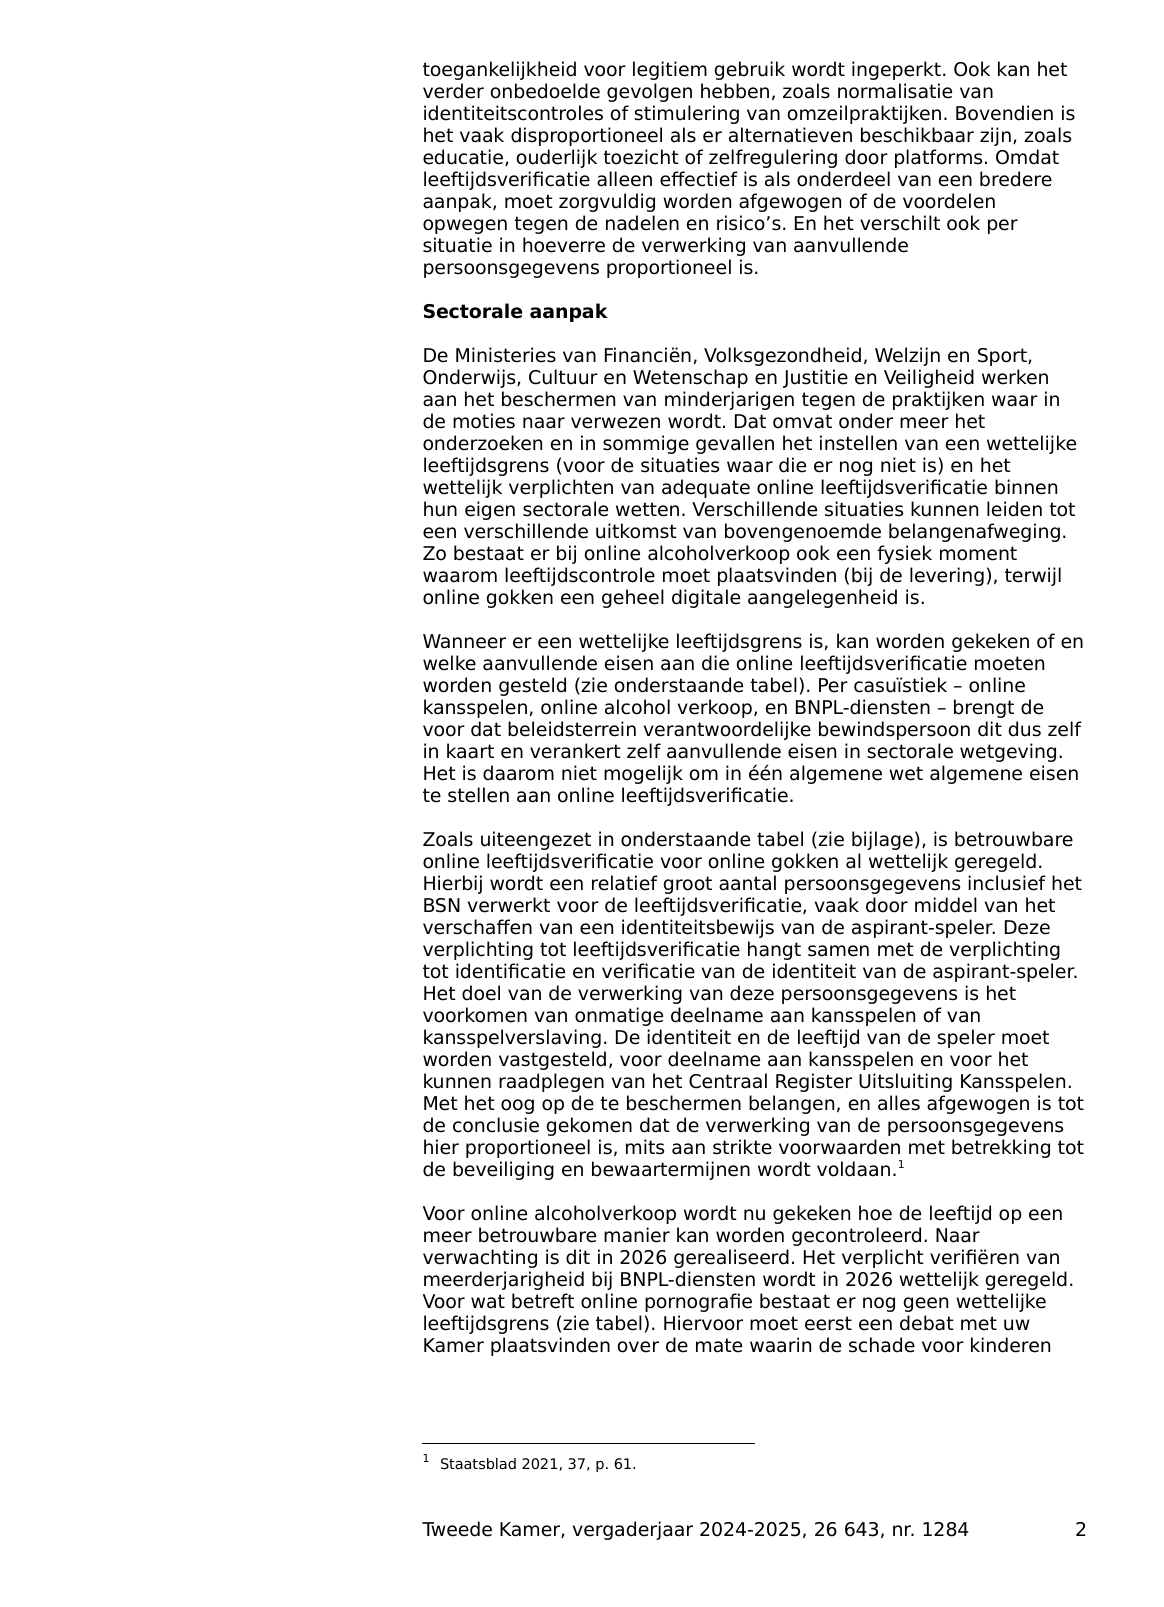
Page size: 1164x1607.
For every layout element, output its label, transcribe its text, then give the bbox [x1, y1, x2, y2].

text Staatsblad 2021, 37, p. 61. [422, 1452, 1087, 1474]
text Wanneer er een wettelijke leeftijdsgrens is, kan worden gekeken of en welke aanvullende eisen aan die online leeftijdsverificatie moeten worden gesteld (zie onderstaande tabel). Per casuïstiek – online kansspelen, online alcohol verkoop, en BNPL-diensten – brengt de voor dat beleidsterrein verantwoordelijke bewindspersoon dit dus zelf in kaart en verankert zelf aanvullende eisen in sectorale wetgeving. Het is daarom niet mogelijk om in één algemene wet algemene eisen te stellen aan online leeftijdsverificatie. [422, 631, 1087, 807]
text Voor online alcoholverkoop wordt nu gekeken hoe de leeftijd op een meer betrouwbare manier kan worden gecontroleerd. Naar verwachting is dit in 2026 gerealiseerd. Het verplicht verifiëren van meerderjarigheid bij BNPL-diensten wordt in 2026 wettelijk geregeld. Voor wat betreft online pornografie bestaat er nog geen wettelijke leeftijdsgrens (zie tabel). Hiervoor moet eerst een debat met uw Kamer plaatsvinden over de mate waarin de schade voor kinderen [422, 1203, 1087, 1357]
text De Ministeries van Financiën, Volksgezondheid, Welzijn en Sport, Onderwijs, Cultuur en Wetenschap en Justitie en Veiligheid werken aan het beschermen van minderjarigen tegen de praktijken waar in de moties naar verwezen wordt. Dat omvat onder meer het onderzoeken en in sommige gevallen het instellen van een wettelijke leeftijdsgrens (voor de situaties waar die er nog niet is) en het wettelijk verplichten van adequate online leeftijdsverificatie binnen hun eigen sectorale wetten. Verschillende situaties kunnen leiden tot een verschillende uitkomst van bovengenoemde belangenafweging. Zo bestaat er bij online alcoholverkoop ook een fysiek moment waarom leeftijdscontrole moet plaatsvinden (bij de levering), terwijl online gokken een geheel digitale aangelegenheid is. [422, 345, 1087, 609]
text Zoals uiteengezet in onderstaande tabel (zie bijlage), is betrouwbare online leeftijdsverificatie voor online gokken al wettelijk geregeld. Hierbij wordt een relatief groot aantal persoonsgegevens inclusief het BSN verwerkt voor de leeftijdsverificatie, vaak door middel van het verschaffen van een identiteitsbewijs van de aspirant-speler. Deze verplichting tot leeftijdsverificatie hangt samen met de verplichting tot identificatie en verificatie van de identiteit van de aspirant-speler. Het doel van de verwerking van deze persoonsgegevens is het voorkomen van onmatige deelname aan kansspelen of van kansspelverslaving. De identiteit en de leeftijd van de speler moet worden vastgesteld, voor deelname aan kansspelen en voor het kunnen raadplegen van het Centraal Register Uitsluiting Kansspelen. Met het oog op de te beschermen belangen, en alles afgewogen is tot de conclusie gekomen dat de verwerking van de persoonsgegevens hier proportioneel is, mits aan strikte voorwaarden met betrekking tot de beveiliging en bewaartermijnen wordt voldaan. [422, 829, 1087, 1181]
subtitle Sectorale aanpak [422, 301, 1087, 323]
text toegankelijkheid voor legitiem gebruik wordt ingeperkt. Ook kan het verder onbedoelde gevolgen hebben, zoals normalisatie van identiteitscontroles of stimulering van omzeilpraktijken. Bovendien is het vaak disproportioneel als er alternatieven beschikbaar zijn, zoals educatie, ouderlijk toezicht of zelfregulering door platforms. Omdat leeftijdsverificatie alleen effectief is als onderdeel van een bredere aanpak, moet zorgvuldig worden afgewogen of de voordelen opwegen tegen de nadelen en risico’s. En het verschilt ook per situatie in hoeverre de verwerking van aanvullende persoonsgegevens proportioneel is. [422, 59, 1087, 279]
